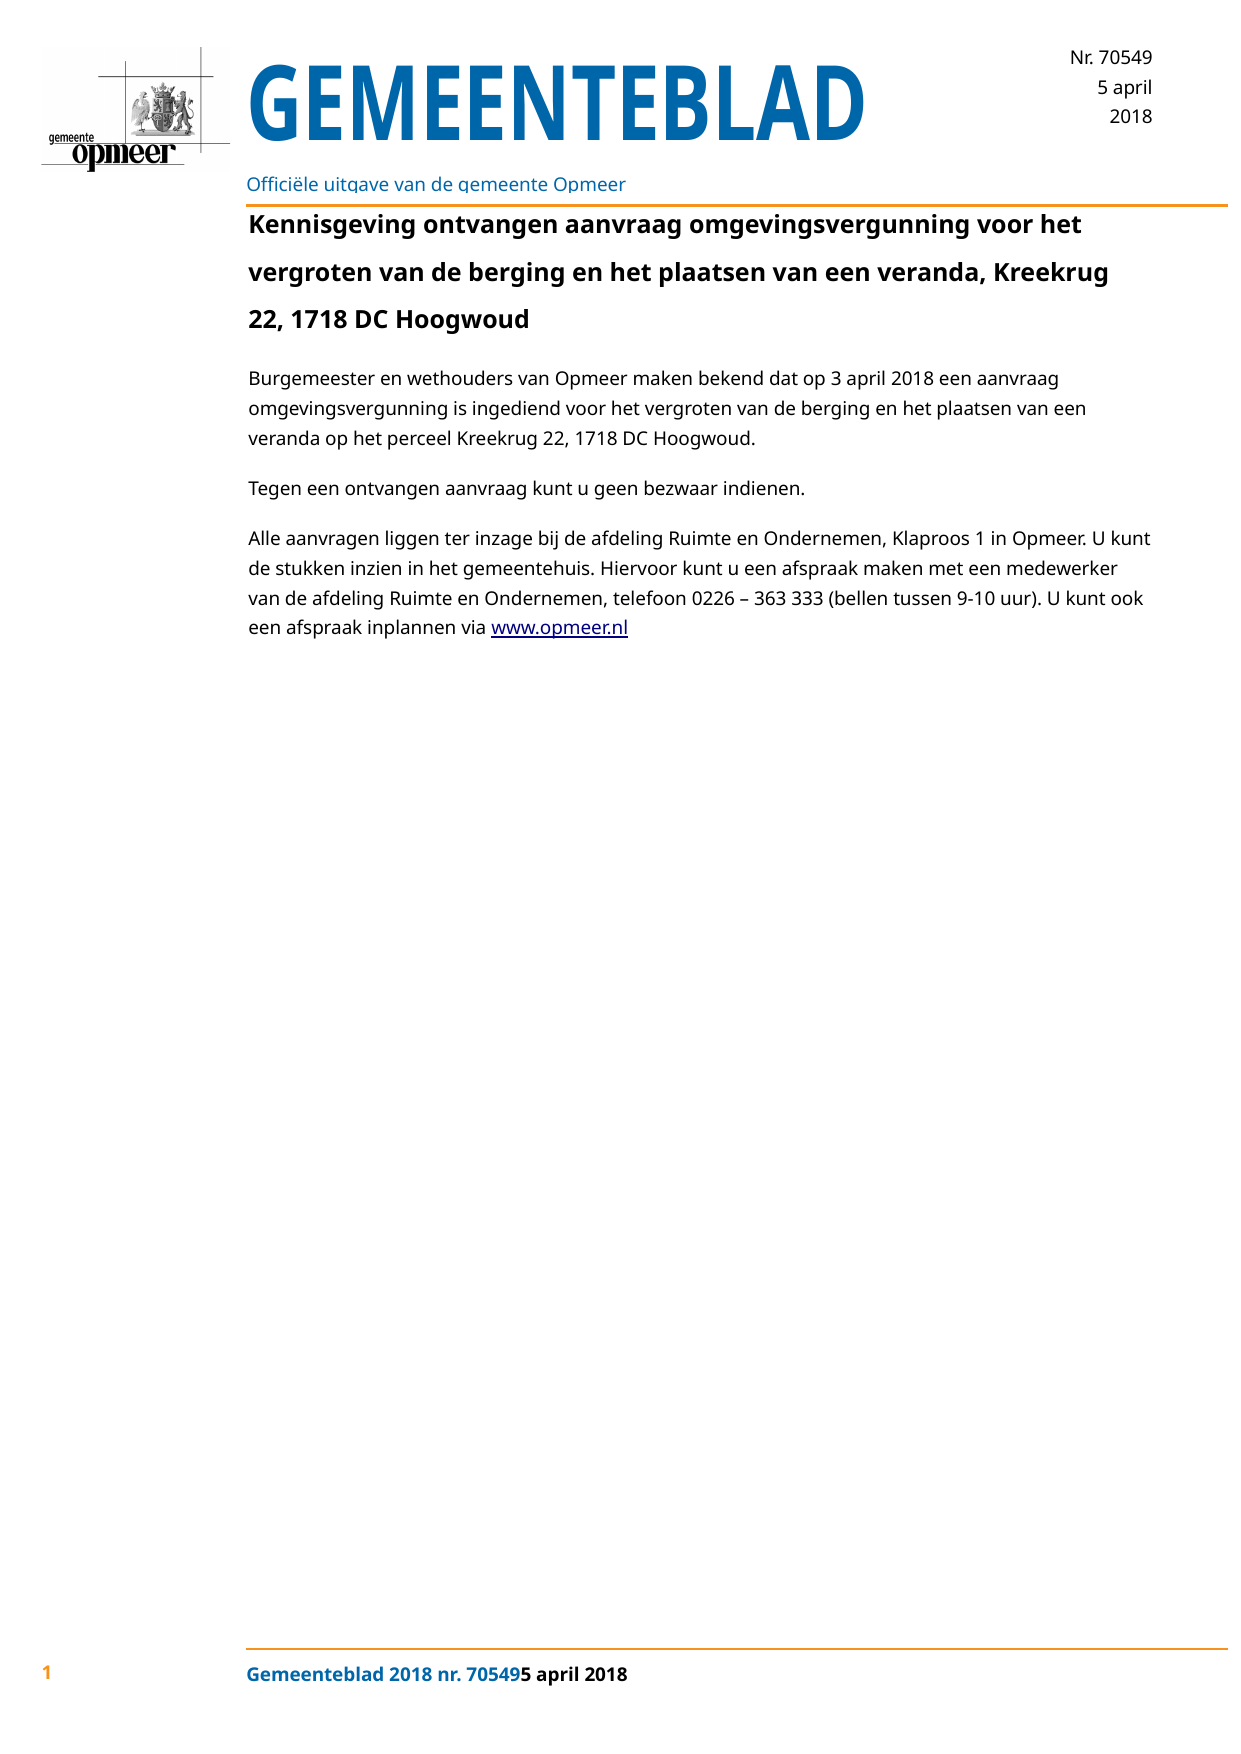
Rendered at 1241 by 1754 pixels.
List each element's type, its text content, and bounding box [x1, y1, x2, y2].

text Tegen een ontvangen aanvraag kunt u geen bezwaar indienen. [248, 475, 1152, 501]
picture [41, 47, 231, 172]
text Burgemeester en wethouders van Opmeer maken bekend dat op 3 april 2018 een aanvraag omgevingsvergunning is ingediend voor het vergroten van de berging en het plaatsen van een veranda op het perceel Kreekrug 22, 1718 DC Hoogwoud. [248, 366, 1152, 450]
text Alle aanvragen liggen ter inzage bij de afdeling Ruimte en Ondernemen, Klaproos 1 in Opmeer. U kunt de stukken inzien in het gemeentehuis. Hiervoor kunt u een afspraak maken met een medewerker van de afdeling Ruimte en Ondernemen, telefoon 0226 – 363 333 (bellen tussen 9-10 uur). U kunt ook een afspraak inplannen via www.opmeer.nl [248, 526, 1152, 640]
text Kennisgeving ontvangen aanvraag omgevingsvergunning voor het vergroten van de berging en het plaatsen van een veranda, Kreekrug 22, 1718 DC Hoogwoud [248, 207, 1152, 336]
